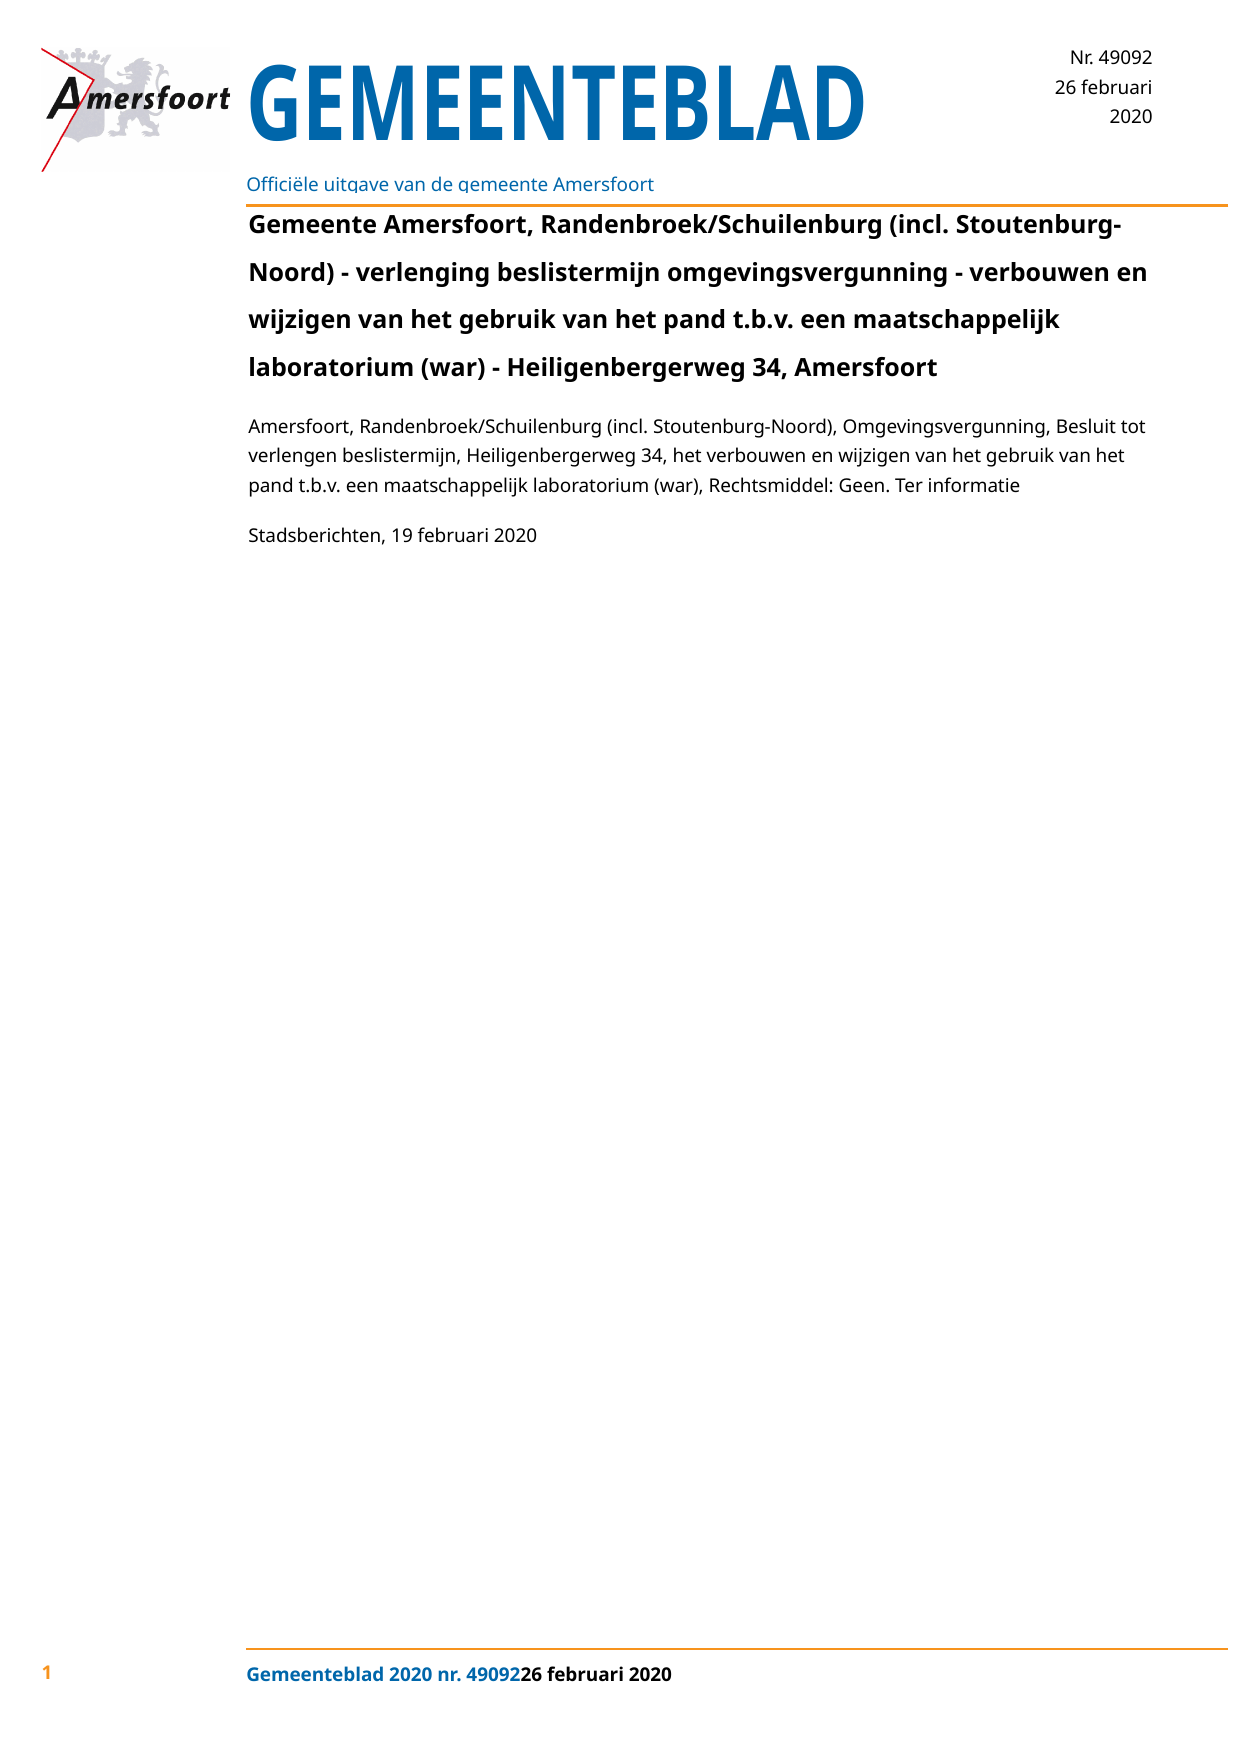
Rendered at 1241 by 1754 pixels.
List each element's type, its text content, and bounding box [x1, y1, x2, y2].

text Stadsberichten, 19 februari 2020 [248, 523, 1152, 548]
text Gemeente Amersfoort, Randenbroek/Schuilenburg (incl. Stoutenburg-Noord) - verlenging beslistermijn omgevingsvergunning - verbouwen en wijzigen van het gebruik van het pand t.b.v. een maatschappelijk laboratorium (war) - Heiligenbergerweg 34, Amersfoort [248, 207, 1152, 384]
text Amersfoort, Randenbroek/Schuilenburg (incl. Stoutenburg-Noord), Omgevingsvergunning, Besluit tot verlengen beslistermijn, Heiligenbergerweg 34, het verbouwen en wijzigen van het gebruik van het pand t.b.v. een maatschappelijk laboratorium (war), Rechtsmiddel: Geen. Ter informatie [248, 413, 1152, 498]
picture [41, 47, 231, 172]
